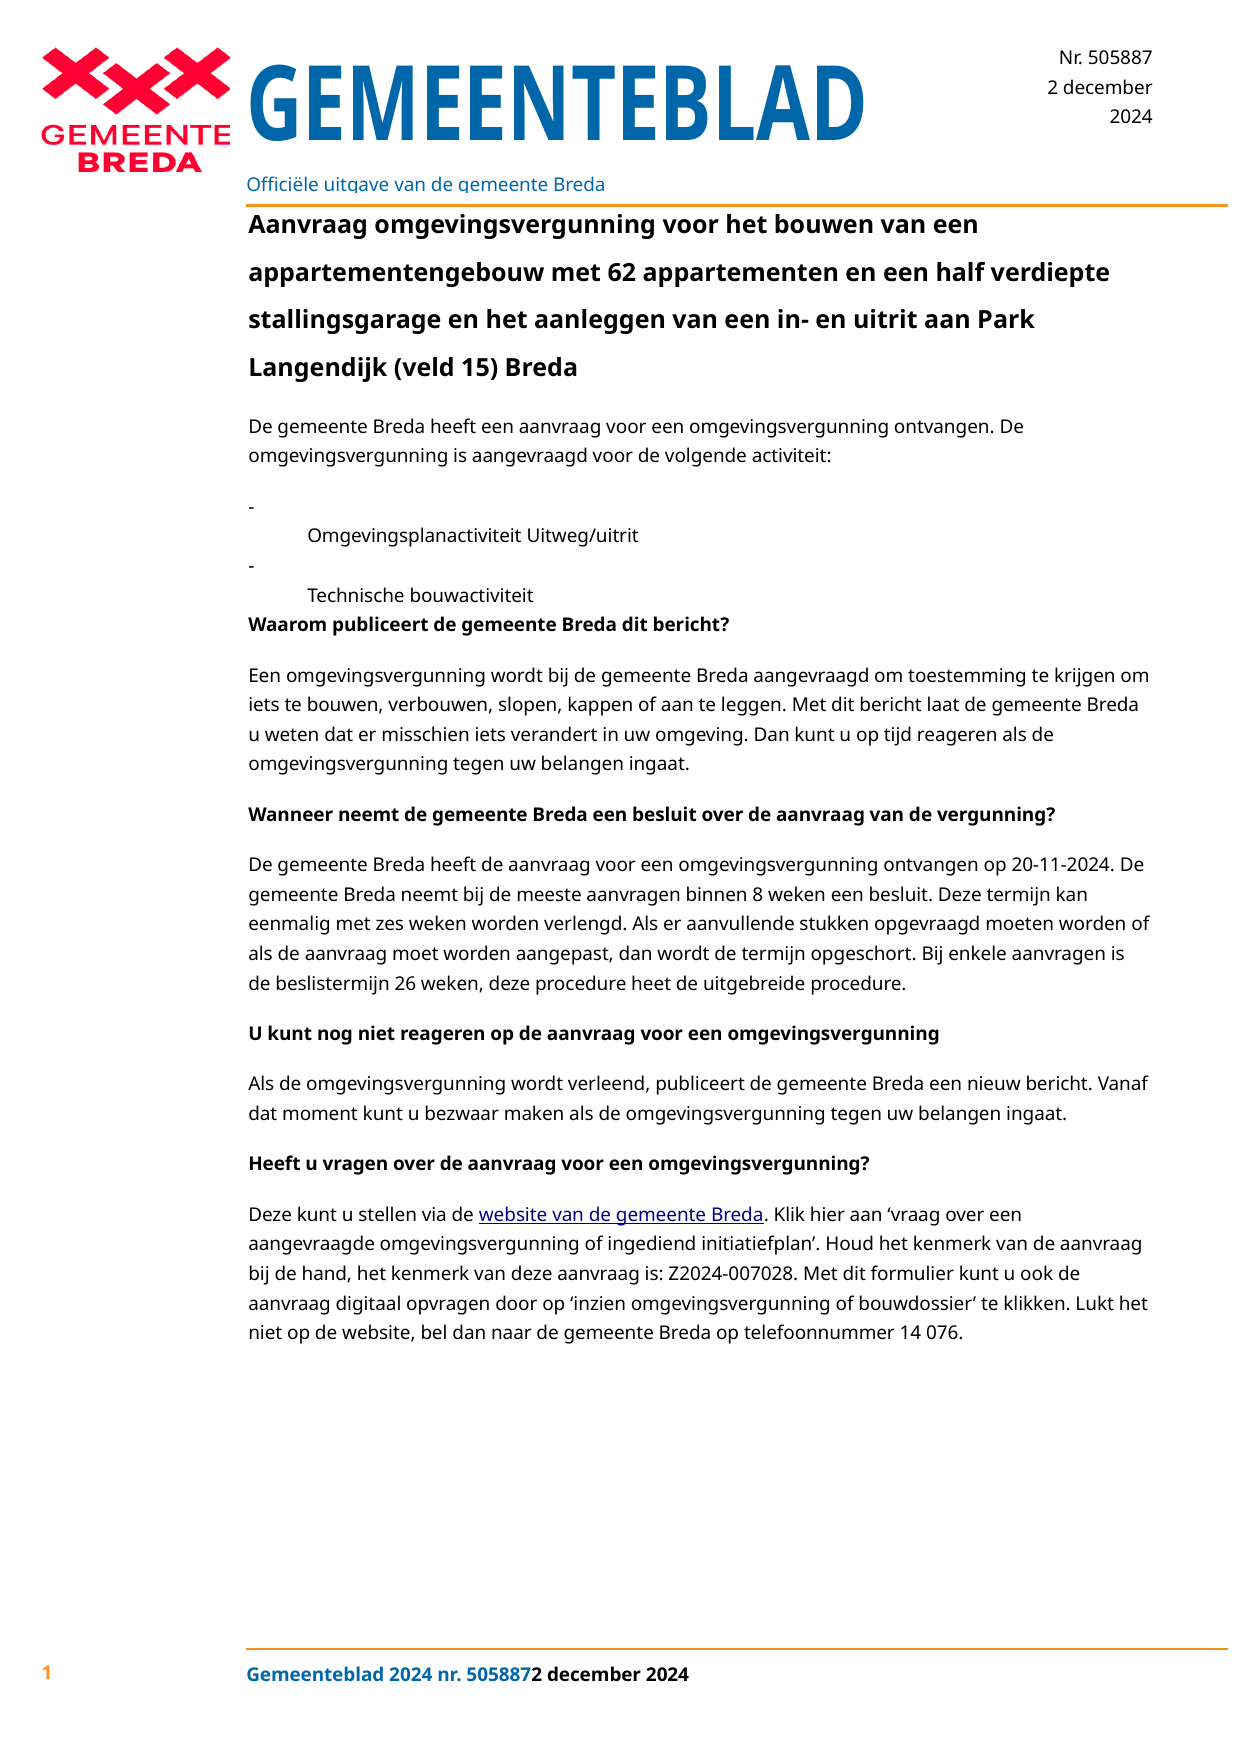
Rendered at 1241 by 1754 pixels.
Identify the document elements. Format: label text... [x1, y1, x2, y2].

picture [41, 47, 231, 172]
text Wanneer neemt de gemeente Breda een besluit over de aanvraag van de vergunning? [248, 801, 1152, 827]
text U kunt nog niet reageren op de aanvraag voor een omgevingsvergunning [248, 1020, 1152, 1046]
text Een omgevingsvergunning wordt bij de gemeente Breda aangevraagd om toestemming te krijgen om iets te bouwen, verbouwen, slopen, kappen of aan te leggen. Met dit bericht laat de gemeente Breda u weten dat er misschien iets verandert in uw omgeving. Dan kunt u op tijd reageren als de omgevingsvergunning tegen uw belangen ingaat. [248, 662, 1152, 776]
text De gemeente Breda heeft een aanvraag voor een omgevingsvergunning ontvangen. De omgevingsvergunning is aangevraagd voor de volgende activiteit: [248, 413, 1152, 468]
text De gemeente Breda heeft de aanvraag voor een omgevingsvergunning ontvangen op 20-11-2024. De gemeente Breda neemt bij de meeste aanvragen binnen 8 weken een besluit. Deze termijn kan eenmalig met zes weken worden verlengd. Als er aanvullende stukken opgevraagd moeten worden of als de aanvraag moet worden aangepast, dan wordt de termijn opgeschort. Bij enkele aanvragen is de beslistermijn 26 weken, deze procedure heet de uitgebreide procedure. [248, 851, 1152, 996]
text Als de omgevingsvergunning wordt verleend, publiceert de gemeente Breda een nieuw bericht. Vanaf dat moment kunt u bezwaar maken als de omgevingsvergunning tegen uw belangen ingaat. [248, 1071, 1152, 1126]
text Deze kunt u stellen via de website van de gemeente Breda. Klik hier aan ‘vraag over een aangevraagde omgevingsvergunning of ingediend initiatiefplan’. Houd het kenmerk van de aanvraag bij de hand, het kenmerk van deze aanvraag is: Z2024-007028. Met dit formulier kunt u ook de aanvraag digitaal opvragen door op ‘inzien omgevingsvergunning of bouwdossier’ te klikken. Lukt het niet op de website, bel dan naar de gemeente Breda op telefoonnummer 14 076. [248, 1201, 1152, 1345]
list Technische bouwactiviteit [248, 582, 1152, 608]
list Omgevingsplanactiviteit Uitweg/uitrit [248, 523, 1152, 548]
text Aanvraag omgevingsvergunning voor het bouwen van een appartementengebouw met 62 appartementen en een half verdiepte stallingsgarage en het aanleggen van een in- en uitrit aan Park Langendijk (veld 15) Breda [248, 207, 1152, 384]
text Waarom publiceert de gemeente Breda dit bericht? [248, 611, 1152, 637]
text Heeft u vragen over de aanvraag voor een omgevingsvergunning? [248, 1151, 1152, 1176]
